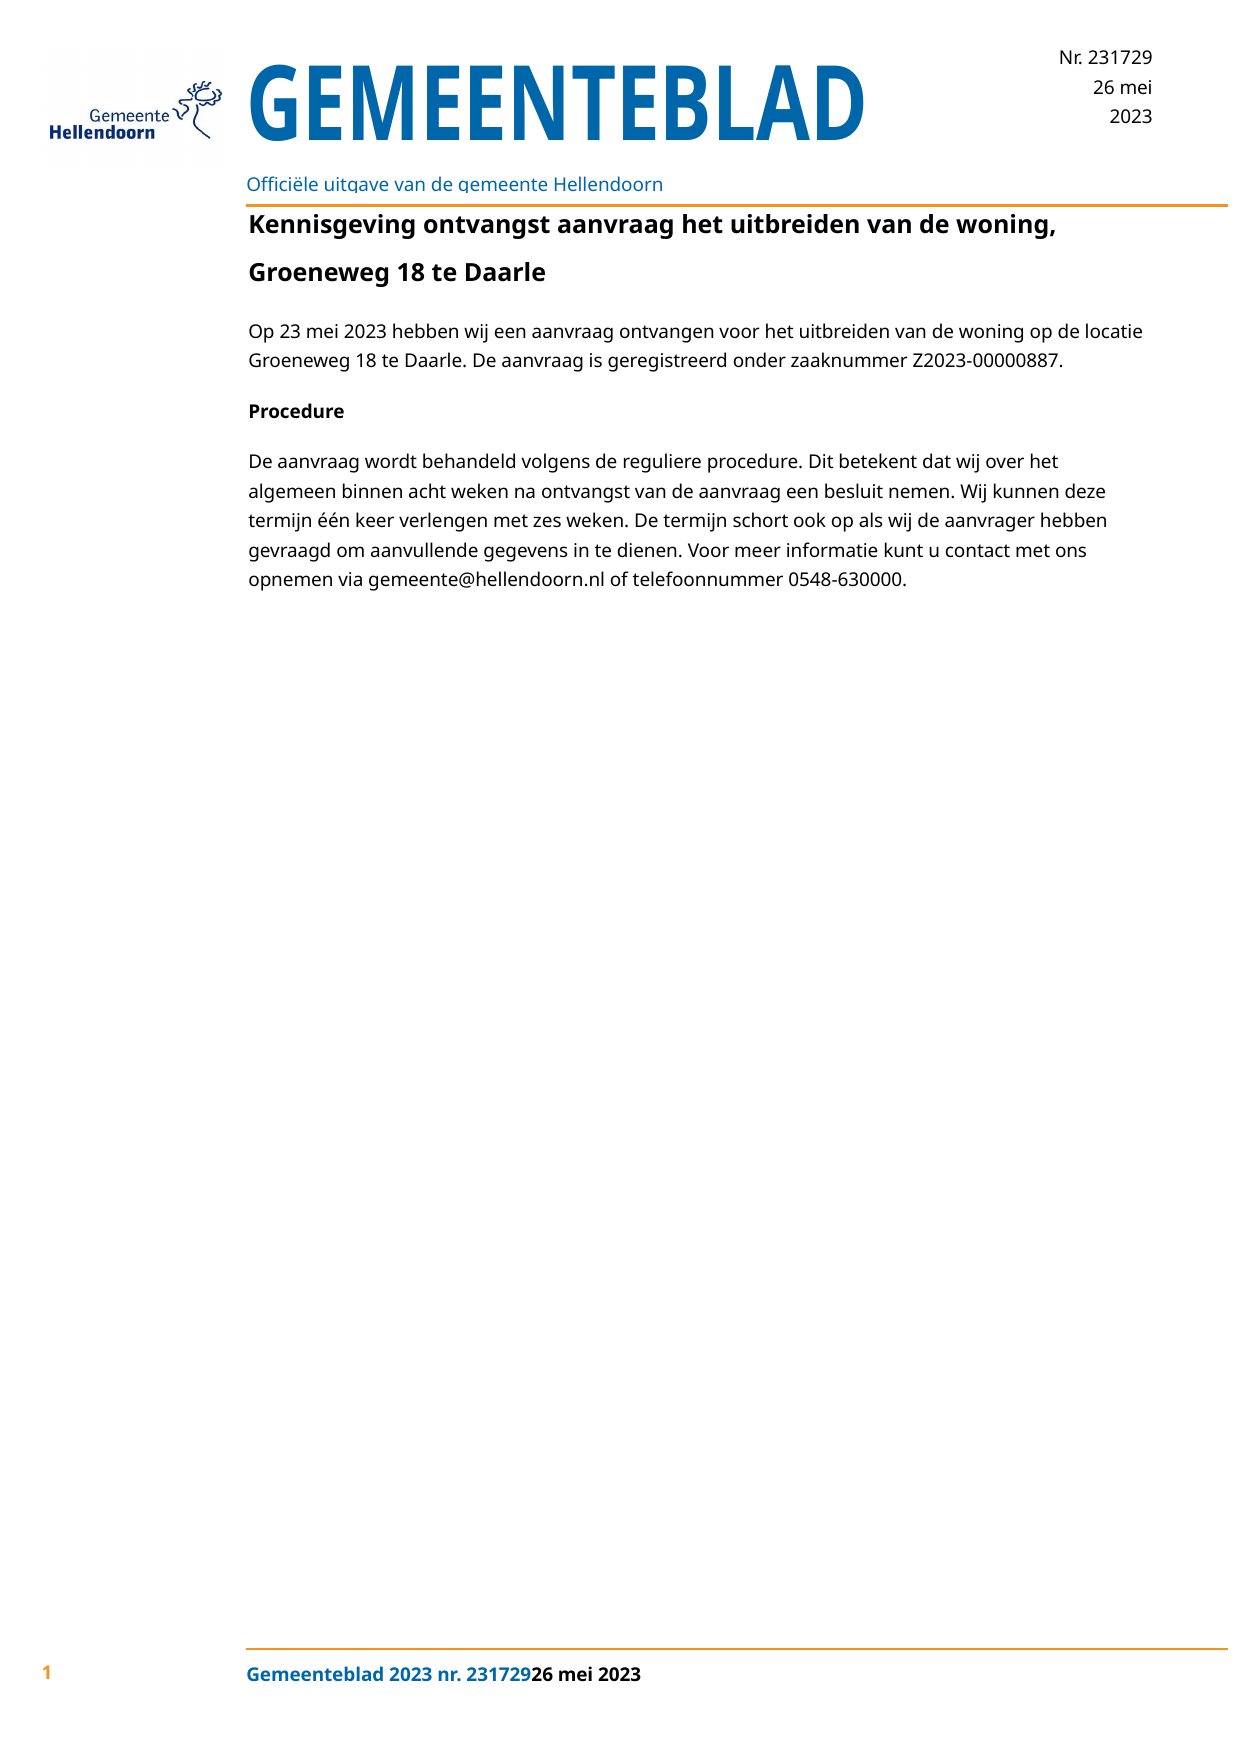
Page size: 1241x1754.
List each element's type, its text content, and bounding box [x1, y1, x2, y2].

text Procedure [248, 398, 1152, 424]
picture [41, 47, 231, 172]
text De aanvraag wordt behandeld volgens de reguliere procedure. Dit betekent dat wij over het algemeen binnen acht weken na ontvangst van de aanvraag een besluit nemen. Wij kunnen deze termijn één keer verlengen met zes weken. De termijn schort ook op als wij de aanvrager hebben gevraagd om aanvullende gegevens in te dienen. Voor meer informatie kunt u contact met ons opnemen via gemeente@hellendoorn.nl of telefoonnummer 0548-630000. [248, 448, 1152, 592]
text Op 23 mei 2023 hebben wij een aanvraag ontvangen voor het uitbreiden van de woning op de locatie Groeneweg 18 te Daarle. De aanvraag is geregistreerd onder zaaknummer Z2023-00000887. [248, 318, 1152, 373]
text Kennisgeving ontvangst aanvraag het uitbreiden van de woning, Groeneweg 18 te Daarle [248, 207, 1152, 288]
